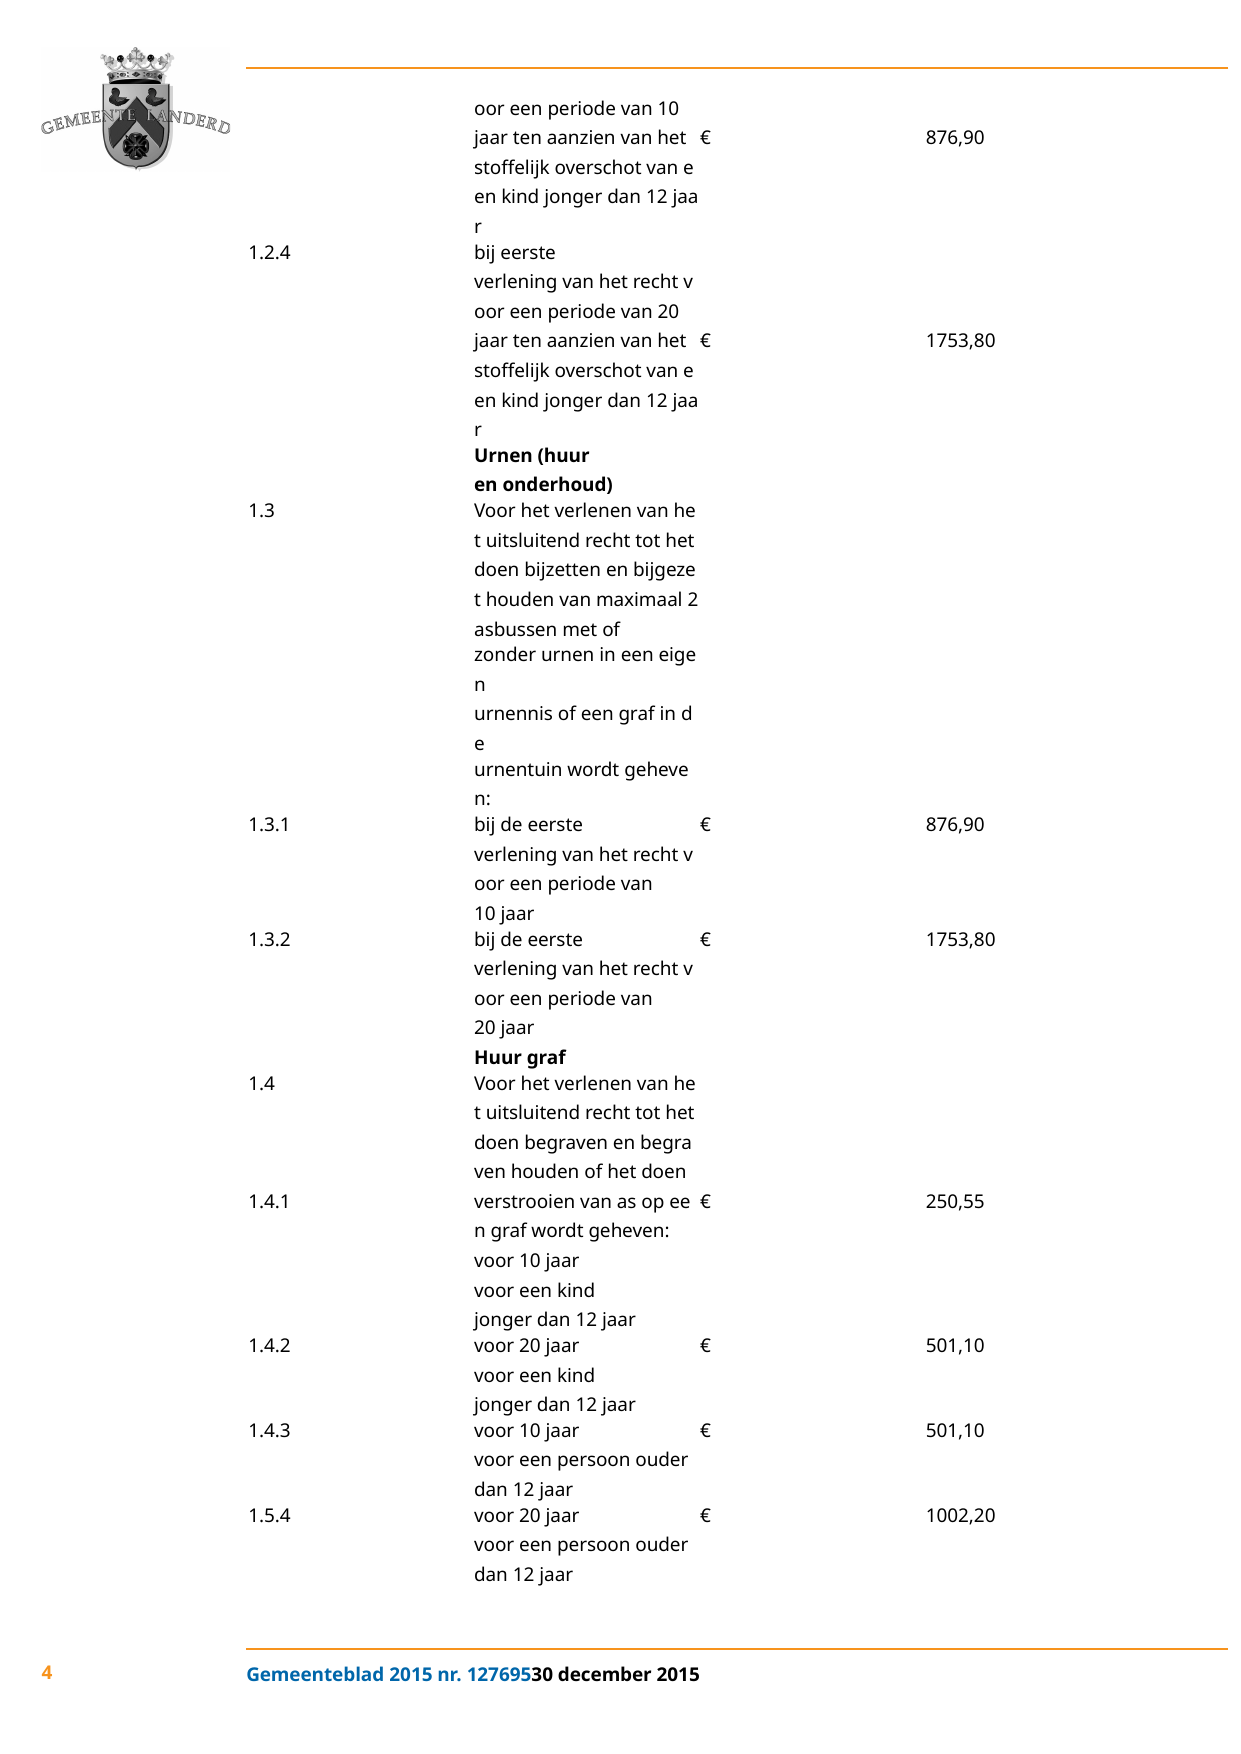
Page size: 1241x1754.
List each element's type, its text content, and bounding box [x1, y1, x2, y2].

table_cell voor 20 jaar voor een persoon ouder dan 12 jaar [474, 1502, 700, 1587]
table_cell 1753,80 [926, 926, 1152, 1070]
table_cell [248, 641, 474, 756]
table_cell [700, 641, 926, 756]
table_cell € [700, 1417, 926, 1502]
table_cell [700, 498, 926, 641]
table_cell bij de eerste verlening van het recht voor een periode van 20 jaar Huur graf [474, 926, 700, 1070]
table_cell 1753,80 [926, 239, 1152, 442]
table_cell urnentuin wordt geheven: [474, 756, 700, 811]
table_cell € [700, 811, 926, 926]
table_cell 876,90 [926, 95, 1152, 239]
table_cell voor 20 jaar voor een kind jonger dan 12 jaar [474, 1332, 700, 1417]
table_cell oor een periode van 10 jaar ten aanzien van het stoffelijk overschot van een kind jonger dan 12 jaar [474, 95, 700, 239]
table_cell voor 10 jaar voor een persoon ouder dan 12 jaar [474, 1417, 700, 1502]
table_cell 1.4.3 [248, 1417, 474, 1502]
table_cell 1.4.2 [248, 1332, 474, 1417]
table_cell zonder urnen in een eigen urnennis of een graf in de [474, 641, 700, 756]
table_cell [926, 641, 1152, 756]
table_cell Urnen (huur en onderhoud) [474, 442, 700, 497]
table_cell [248, 95, 474, 239]
table_cell [700, 442, 926, 497]
table_cell 1.5.4 [248, 1502, 474, 1587]
table_cell [248, 756, 474, 811]
table_cell 1.2.4 [248, 239, 474, 442]
table_cell Voor het verlenen van het uitsluitend recht tot het doen begraven en begraven houden of het doen verstrooien van as op een graf wordt geheven: voor 10 jaar voor een kind jonger dan 12 jaar [474, 1070, 700, 1332]
table_cell [926, 498, 1152, 641]
table_cell [700, 756, 926, 811]
table_cell 501,10 [926, 1417, 1152, 1502]
table_cell 250,55 [926, 1070, 1152, 1332]
table_cell 1.3.2 [248, 926, 474, 1070]
picture [41, 47, 231, 172]
table_cell € [700, 926, 926, 1070]
table_cell [926, 756, 1152, 811]
table_cell € [700, 1070, 926, 1332]
table_cell € [700, 1502, 926, 1587]
table_cell 1.3.1 [248, 811, 474, 926]
table_cell 1.4 1.4.1 [248, 1070, 474, 1332]
table_cell 1.3 [248, 498, 474, 641]
table_cell € [700, 239, 926, 442]
table_cell [248, 442, 474, 497]
table_cell Voor het verlenen van het uitsluitend recht tot het doen bijzetten en bijgezet houden van maximaal 2 asbussen met of [474, 498, 700, 641]
table_cell 876,90 [926, 811, 1152, 926]
table_cell € [700, 1332, 926, 1417]
table_cell € [700, 95, 926, 239]
table_cell 501,10 [926, 1332, 1152, 1417]
table_cell bij eerste verlening van het recht voor een periode van 20 jaar ten aanzien van het stoffelijk overschot van een kind jonger dan 12 jaar [474, 239, 700, 442]
table_cell [926, 442, 1152, 497]
table_cell 1002,20 [926, 1502, 1152, 1587]
table_cell bij de eerste verlening van het recht voor een periode van 10 jaar [474, 811, 700, 926]
